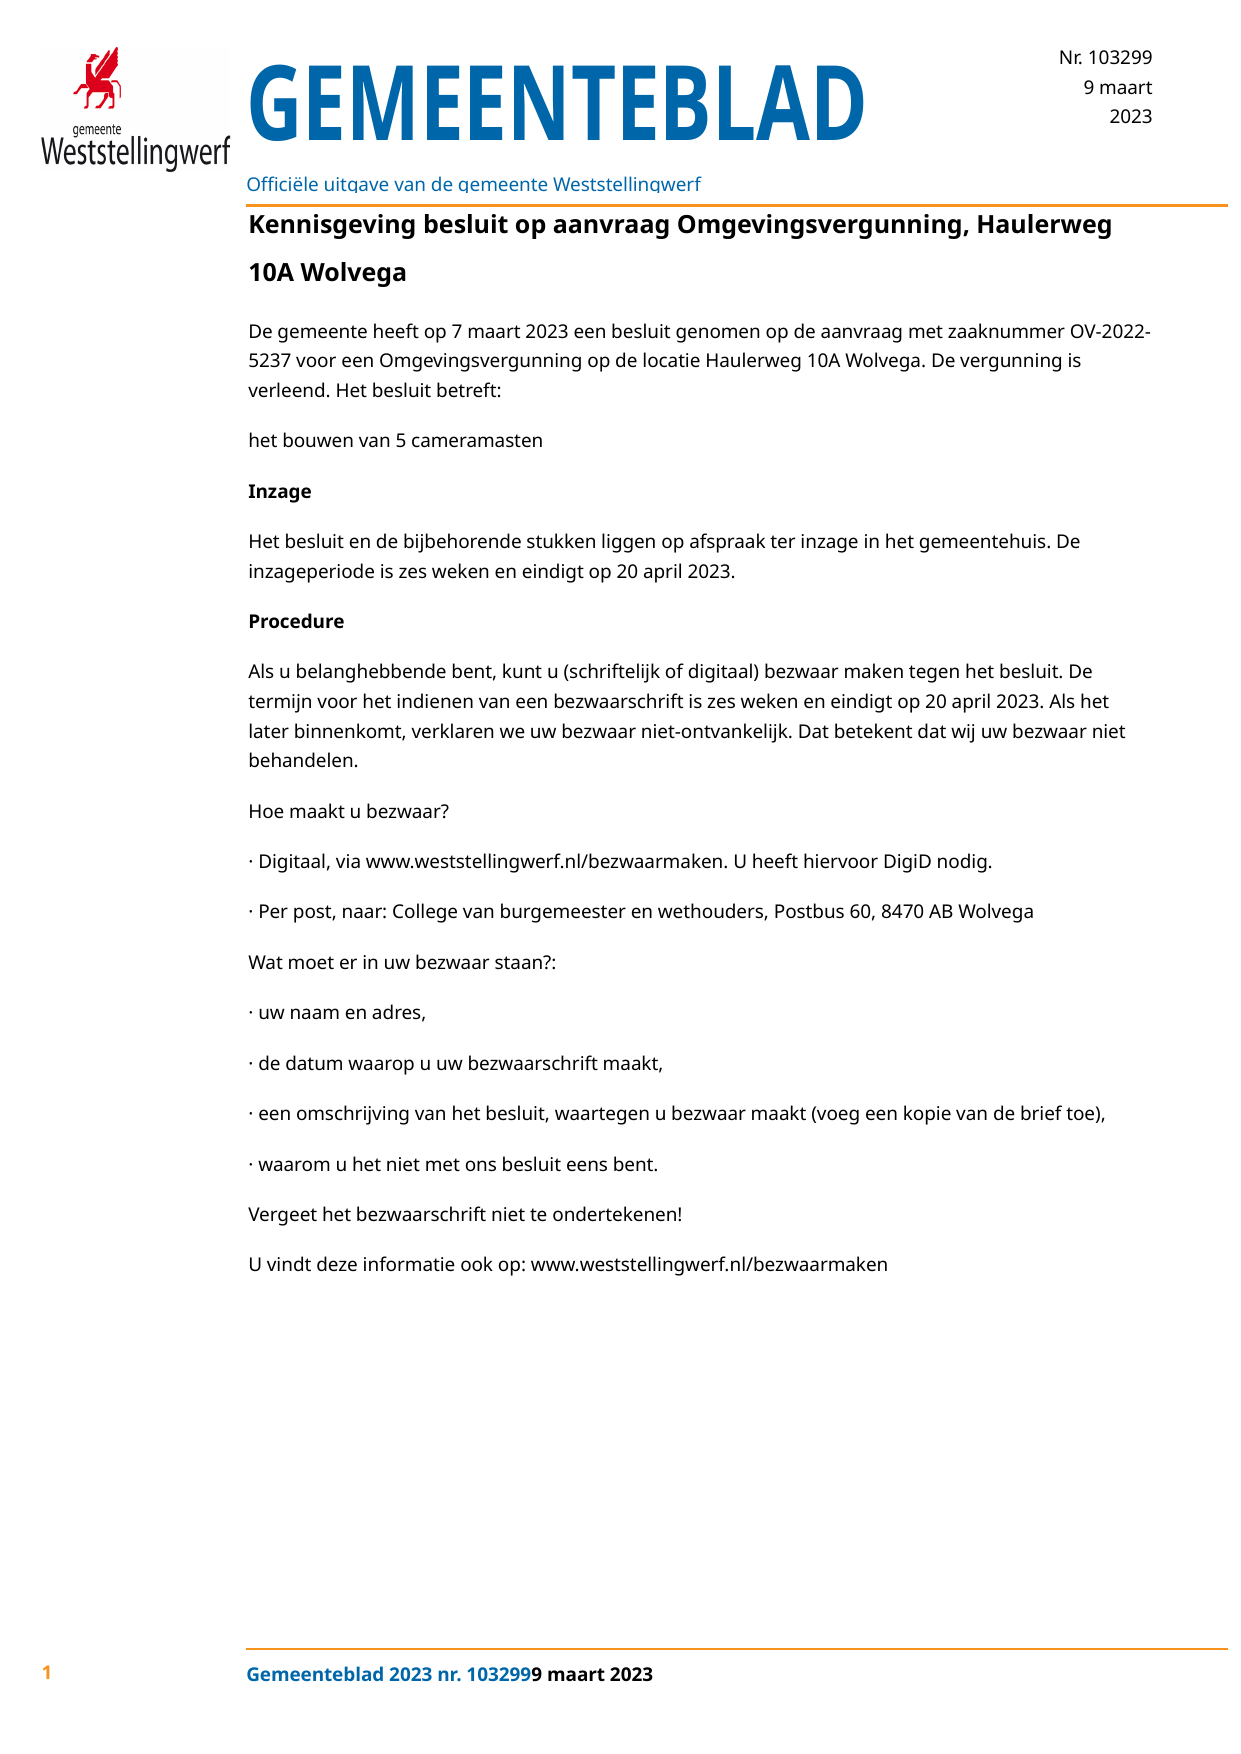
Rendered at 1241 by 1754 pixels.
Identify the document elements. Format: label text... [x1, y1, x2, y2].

text Hoe maakt u bezwaar? [248, 798, 1152, 824]
text De gemeente heeft op 7 maart 2023 een besluit genomen op de aanvraag met zaaknummer OV-2022-5237 voor een Omgevingsvergunning op de locatie Haulerweg 10A Wolvega. De vergunning is verleend. Het besluit betreft: [248, 318, 1152, 403]
text · Digitaal, via www.weststellingwerf.nl/bezwaarmaken. U heeft hiervoor DigiD nodig. [248, 848, 1152, 874]
text Als u belanghebbende bent, kunt u (schriftelijk of digitaal) bezwaar maken tegen het besluit. De termijn voor het indienen van een bezwaarschrift is zes weken en eindigt op 20 april 2023. Als het later binnenkomt, verklaren we uw bezwaar niet-ontvankelijk. Dat betekent dat wij uw bezwaar niet behandelen. [248, 659, 1152, 773]
text Het besluit en de bijbehorende stukken liggen op afspraak ter inzage in het gemeentehuis. De inzageperiode is zes weken en eindigt op 20 april 2023. [248, 528, 1152, 584]
text · de datum waarop u uw bezwaarschrift maakt, [248, 1050, 1152, 1076]
text · Per post, naar: College van burgemeester en wethouders, Postbus 60, 8470 AB Wolvega [248, 899, 1152, 924]
text Inzage [248, 478, 1152, 504]
text · uw naam en adres, [248, 999, 1152, 1025]
text · een omschrijving van het besluit, waartegen u bezwaar maakt (voeg een kopie van de brief toe), [248, 1100, 1152, 1126]
text · waarom u het niet met ons besluit eens bent. [248, 1151, 1152, 1177]
text Wat moet er in uw bezwaar staan?: [248, 949, 1152, 975]
text Kennisgeving besluit op aanvraag Omgevingsvergunning, Haulerweg 10A Wolvega [248, 207, 1152, 288]
picture [41, 47, 231, 172]
text het bouwen van 5 cameramasten [248, 427, 1152, 453]
text Procedure [248, 608, 1152, 634]
text U vindt deze informatie ook op: www.weststellingwerf.nl/bezwaarmaken [248, 1252, 1152, 1277]
text Vergeet het bezwaarschrift niet te ondertekenen! [248, 1201, 1152, 1227]
